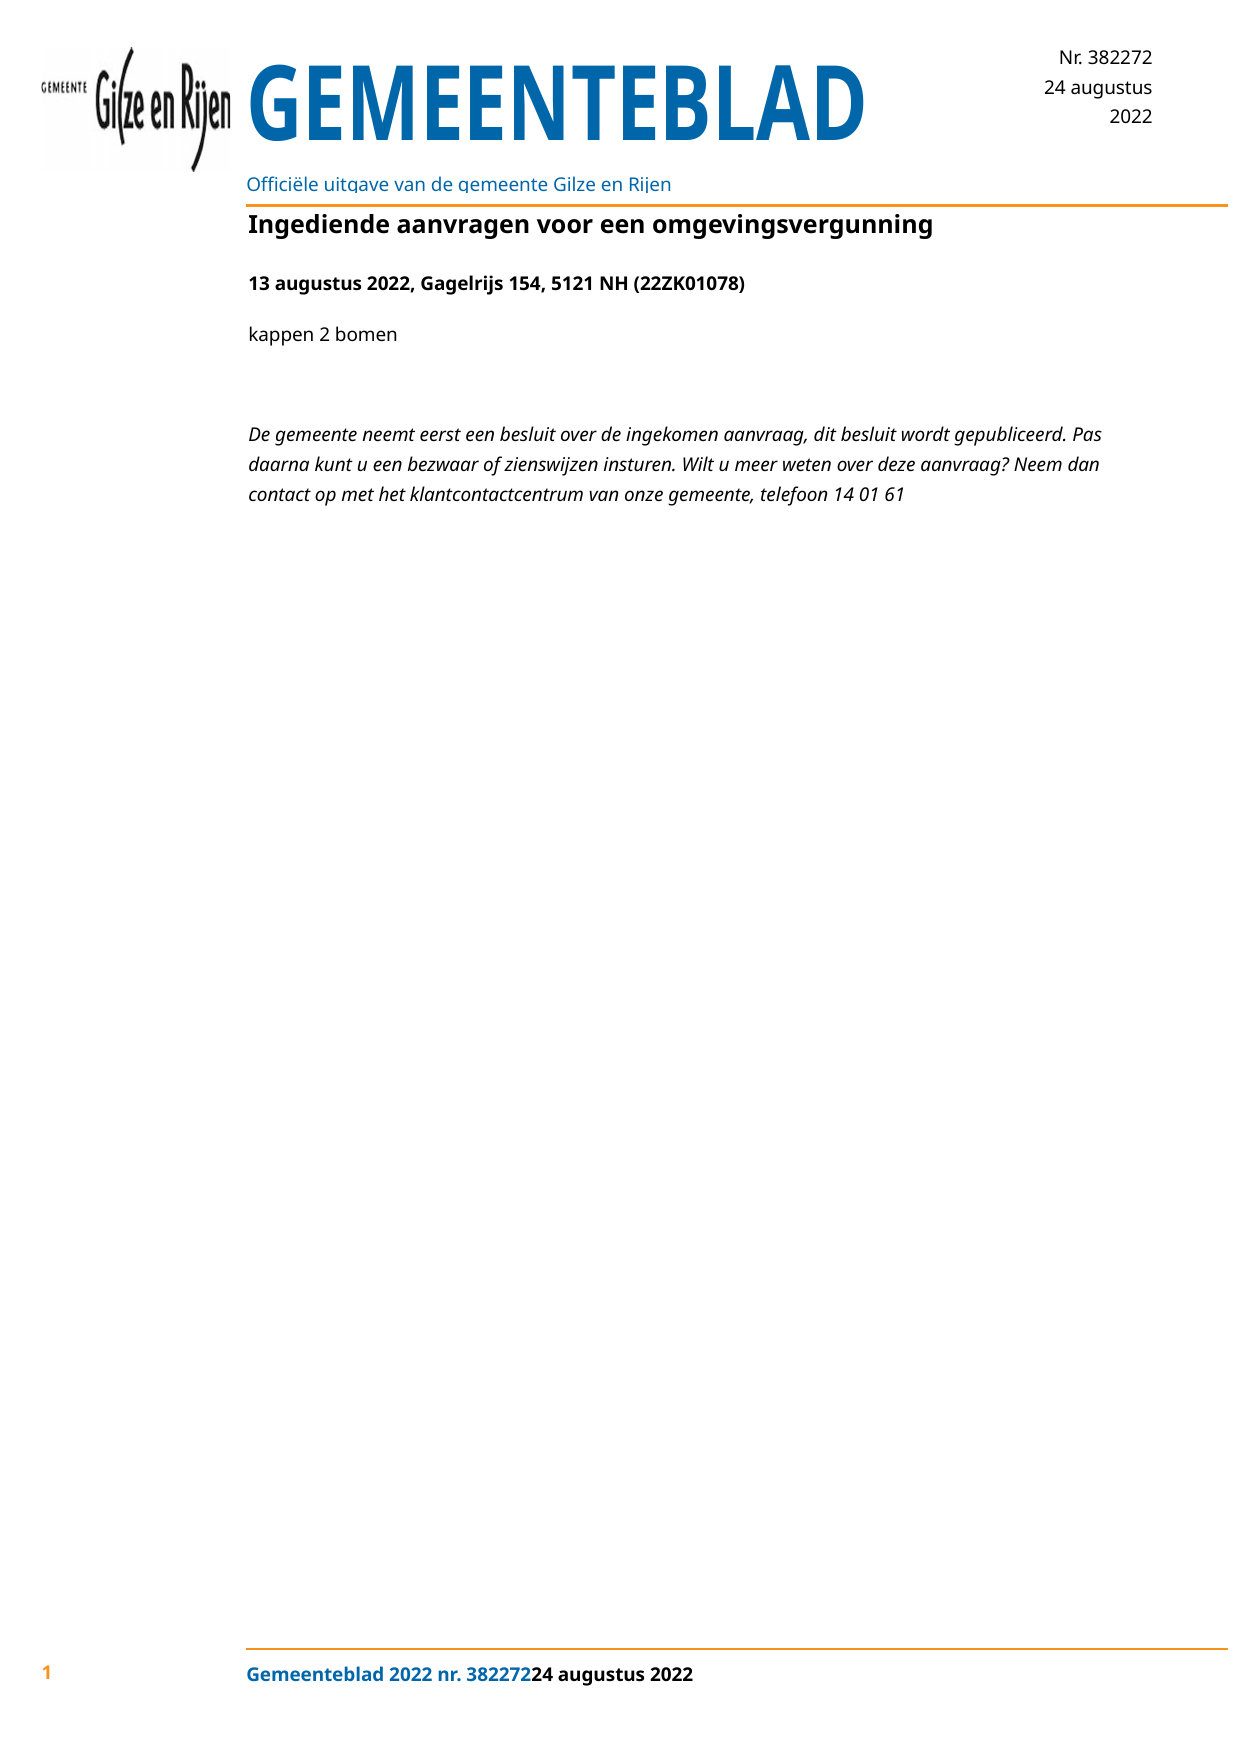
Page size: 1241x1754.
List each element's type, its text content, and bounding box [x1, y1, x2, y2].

picture [41, 47, 231, 172]
text kappen 2 bomen [248, 321, 1152, 346]
text Ingediende aanvragen voor een omgevingsvergunning [248, 207, 1152, 241]
text 13 augustus 2022, Gagelrijs 154, 5121 NH (22ZK01078) [248, 270, 1152, 296]
text De gemeente neemt eerst een besluit over de ingekomen aanvraag, dit besluit wordt gepubliceerd. Pas daarna kunt u een bezwaar of zienswijzen insturen. Wilt u meer weten over deze aanvraag? Neem dan contact op met het klantcontactcentrum van onze gemeente, telefoon 14 01 61 [248, 422, 1152, 506]
